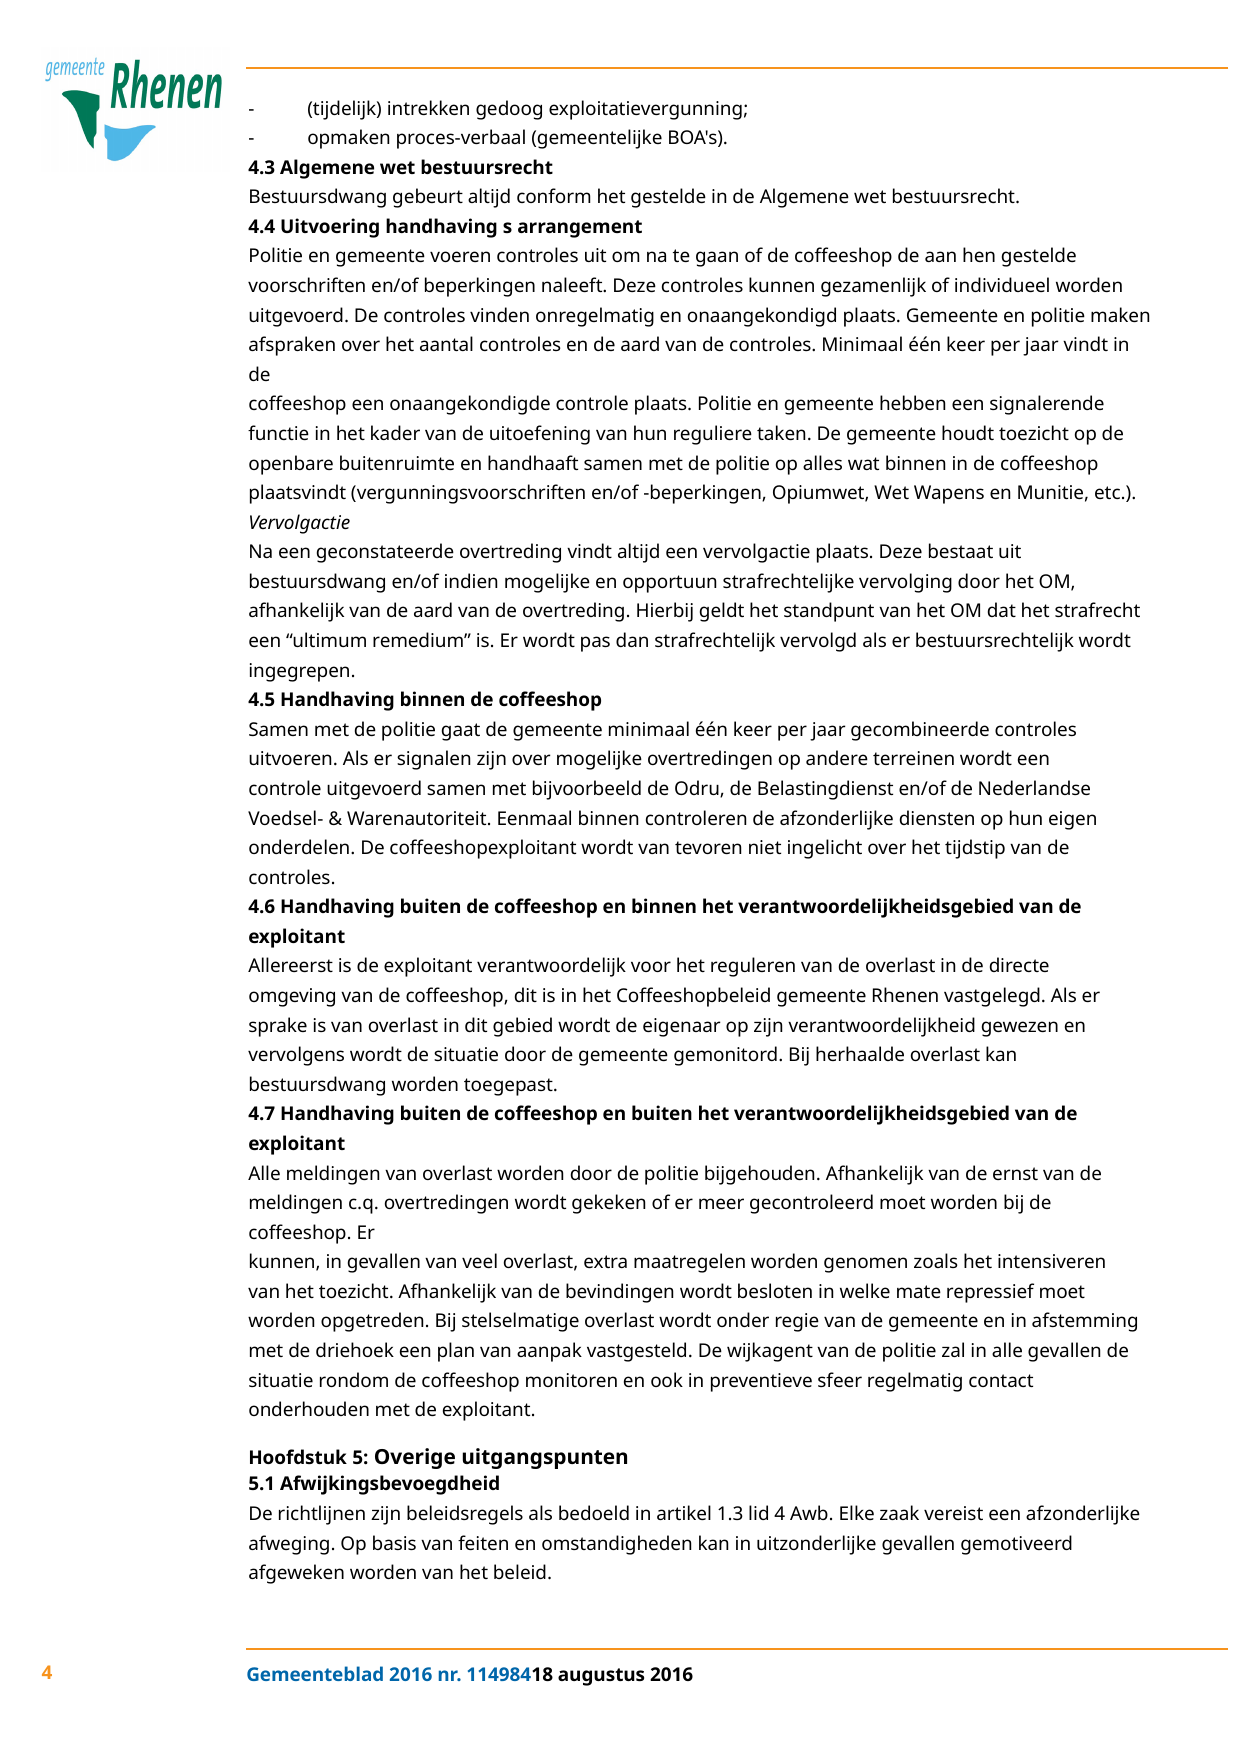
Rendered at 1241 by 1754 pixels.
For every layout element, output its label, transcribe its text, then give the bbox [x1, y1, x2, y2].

text De richtlijnen zijn beleidsregels als bedoeld in artikel 1.3 lid 4 Awb. Elke zaak vereist een afzonderlijke afweging. Op basis van feiten en omstandigheden kan in uitzonderlijke gevallen gemotiveerd afgeweken worden van het beleid. [248, 1500, 1152, 1585]
list opmaken proces-verbaal (gemeentelijke BOA's). [248, 124, 1152, 150]
text controle uitgevoerd samen met bijvoorbeeld de Odru, de Belastingdienst en/of de Nederlandse Voedsel- & Warenautoriteit. Eenmaal binnen controleren de afzonderlijke diensten op hun eigen onderdelen. De coffeeshopexploitant wordt van tevoren niet ingelicht over het tijdstip van de [248, 775, 1152, 860]
text 4.6 Handhaving buiten de coffeeshop en binnen het verantwoordelijkheidsgebied van de [248, 893, 1152, 919]
text 4.7 Handhaving buiten de coffeeshop en buiten het verantwoordelijkheidsgebied van de [248, 1101, 1152, 1126]
picture [41, 47, 231, 172]
text kunnen, in gevallen van veel overlast, extra maatregelen worden genomen zoals het intensiveren [248, 1248, 1152, 1274]
text 4.5 Handhaving binnen de coffeeshop [248, 686, 1152, 712]
text Na een geconstateerde overtreding vindt altijd een vervolgactie plaats. Deze bestaat uit [248, 538, 1152, 564]
text controles. [248, 864, 1152, 890]
text 4.3 Algemene wet bestuursrecht [248, 154, 1152, 180]
text worden opgetreden. Bij stelselmatige overlast wordt onder regie van de gemeente en in afstemming met de driehoek een plan van aanpak vastgesteld. De wijkagent van de politie zal in alle gevallen de situatie rondom de coffeeshop monitoren en ook in preventieve sfeer regelmatig contact onderhouden met de exploitant. [248, 1308, 1152, 1422]
text Bestuursdwang gebeurt altijd conform het gestelde in de Algemene wet bestuursrecht. [248, 183, 1152, 209]
text exploitant [248, 1130, 1152, 1156]
text exploitant [248, 923, 1152, 949]
text 5.1 Afwijkingsbevoegdheid [248, 1471, 1152, 1496]
text bestuursdwang en/of indien mogelijke en opportuun strafrechtelijke vervolging door het OM, afhankelijk van de aard van de overtreding. Hierbij geldt het standpunt van het OM dat het strafrecht een “ultimum remedium” is. Er wordt pas dan strafrechtelijk vervolgd als er bestuursrechtelijk wordt ingegrepen. [248, 568, 1152, 683]
text meldingen c.q. overtredingen wordt gekeken of er meer gecontroleerd moet worden bij de coffeeshop. Er [248, 1189, 1152, 1245]
text Vervolgactie [248, 509, 1152, 535]
text voorschriften en/of beperkingen naleeft. Deze controles kunnen gezamenlijk of individueel worden uitgevoerd. De controles vinden onregelmatig en onaangekondigd plaats. Gemeente en politie maken afspraken over het aantal controles en de aard van de controles. Minimaal één keer per jaar vindt in de [248, 272, 1152, 387]
text uitvoeren. Als er signalen zijn over mogelijke overtredingen op andere terreinen wordt een [248, 746, 1152, 771]
list (tijdelijk) intrekken gedoog exploitatievergunning; [248, 95, 1152, 121]
text omgeving van de coffeeshop, dit is in het Coffeeshopbeleid gemeente Rhenen vastgelegd. Als er sprake is van overlast in dit gebied wordt de eigenaar op zijn verantwoordelijkheid gewezen en vervolgens wordt de situatie door de gemeente gemonitord. Bij herhaalde overlast kan bestuursdwang worden toegepast. [248, 982, 1152, 1097]
text Samen met de politie gaat de gemeente minimaal één keer per jaar gecombineerde controles [248, 716, 1152, 742]
text Allereerst is de exploitant verantwoordelijk voor het reguleren van de overlast in de directe [248, 953, 1152, 978]
text coffeeshop een onaangekondigde controle plaats. Politie en gemeente hebben een signalerende functie in het kader van de uitoefening van hun reguliere taken. De gemeente houdt toezicht op de openbare buitenruimte en handhaaft samen met de politie op alles wat binnen in de coffeeshop plaatsvindt (vergunningsvoorschriften en/of -beperkingen, Opiumwet, Wet Wapens en Munitie, etc.). [248, 391, 1152, 505]
text 4.4 Uitvoering handhaving s arrangement [248, 213, 1152, 239]
text Alle meldingen van overlast worden door de politie bijgehouden. Afhankelijk van de ernst van de [248, 1160, 1152, 1186]
text Politie en gemeente voeren controles uit om na te gaan of de coffeeshop de aan hen gestelde [248, 243, 1152, 268]
text Hoofdstuk 5: Overige uitgangspunten [248, 1442, 1152, 1471]
text van het toezicht. Afhankelijk van de bevindingen wordt besloten in welke mate repressief moet [248, 1278, 1152, 1304]
